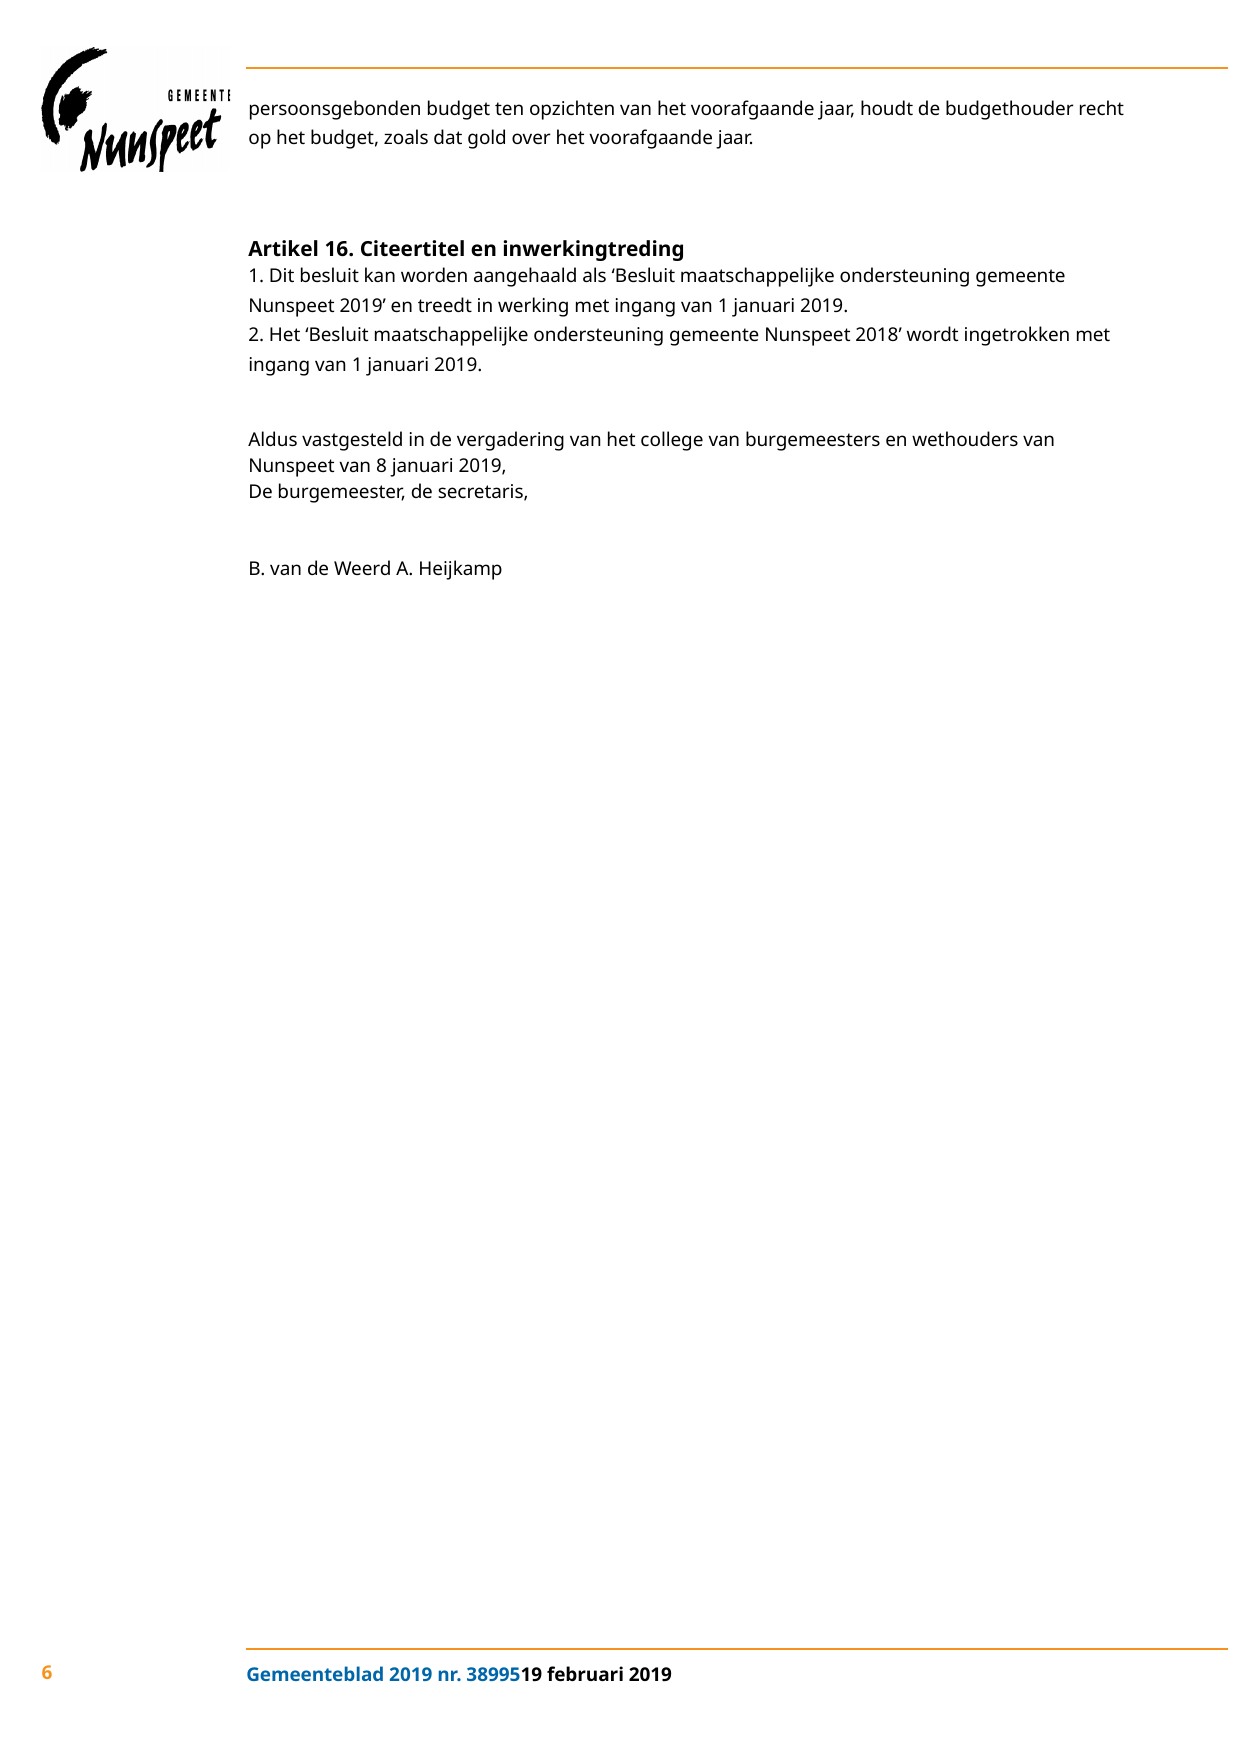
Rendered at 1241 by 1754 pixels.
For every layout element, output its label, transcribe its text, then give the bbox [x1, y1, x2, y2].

text B. van de Weerd A. Heijkamp [248, 555, 1152, 581]
text Aldus vastgesteld in de vergadering van het college van burgemeesters en wethouders van [248, 426, 1152, 452]
picture [41, 47, 231, 172]
text persoonsgebonden budget ten opzichten van het voorafgaande jaar, houdt de budgethouder recht op het budget, zoals dat gold over het voorafgaande jaar. [248, 95, 1152, 150]
text De burgemeester, de secretaris, [248, 478, 1152, 503]
text 1. Dit besluit kan worden aangehaald als ‘Besluit maatschappelijke ondersteuning gemeente Nunspeet 2019’ en treedt in werking met ingang van 1 januari 2019. [248, 262, 1152, 318]
text Artikel 16. Citeertitel en inwerkingtreding [248, 234, 1152, 262]
text Nunspeet van 8 januari 2019, [248, 452, 1152, 478]
text 2. Het ‘Besluit maatschappelijke ondersteuning gemeente Nunspeet 2018’ wordt ingetrokken met ingang van 1 januari 2019. [248, 322, 1152, 377]
